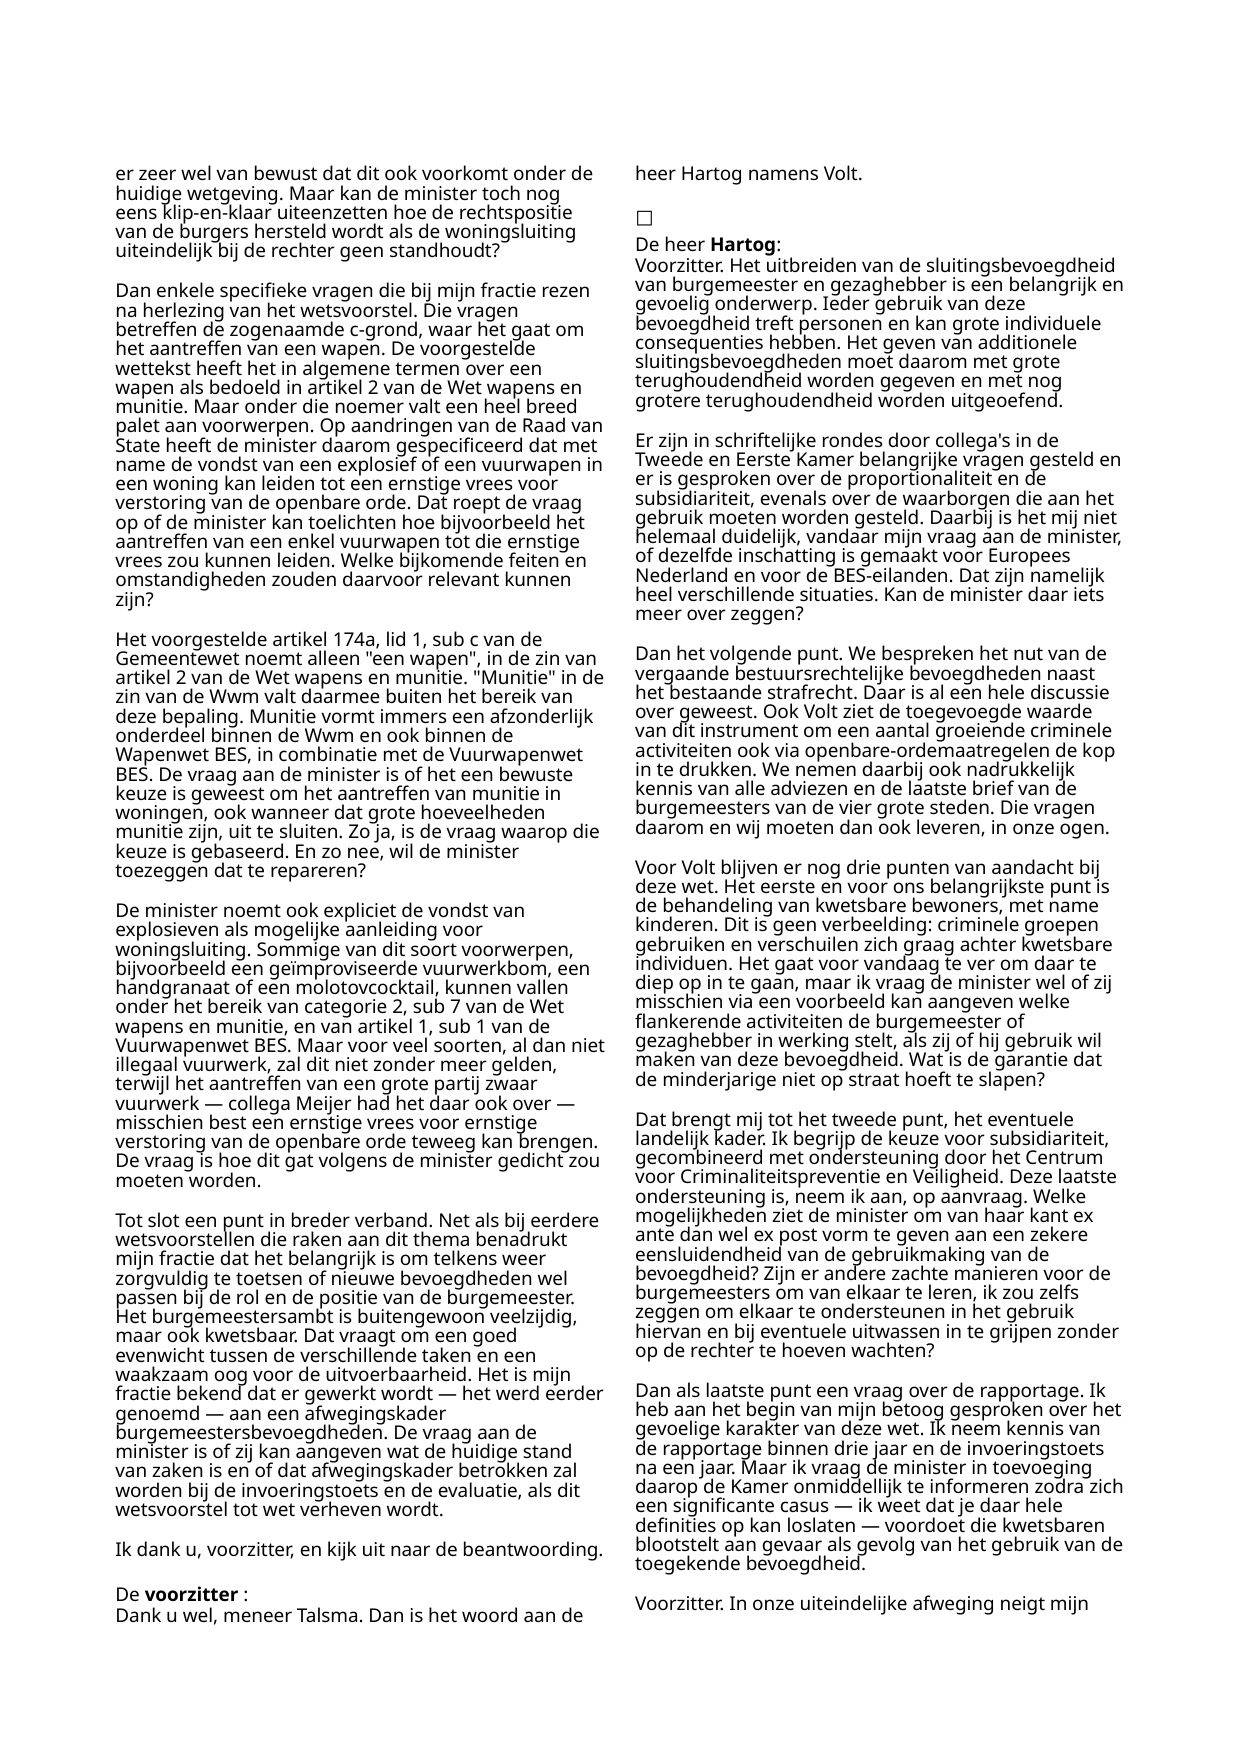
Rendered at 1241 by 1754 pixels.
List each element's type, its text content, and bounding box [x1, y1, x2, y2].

text Ik dank u, voorzitter, en kijk uit naar de beantwoording. [115, 1541, 605, 1560]
text Dan het volgende punt. We bespreken het nut van de vergaande bestuursrechtelijke bevoegdheden naast het bestaande strafrecht. Daar is al een hele discussie over geweest. Ook Volt ziet de toegevoegde waarde van dit instrument om een aantal groeiende criminele activiteiten ook via openbare-ordemaatregelen de kop in te drukken. We nemen daarbij ook nadrukkelijk kennis van alle adviezen en de laatste brief van de burgemeesters van de vier grote steden. Die vragen daarom en wij moeten dan ook leveren, in onze ogen. [635, 645, 1125, 838]
text Tot slot een punt in breder verband. Net als bij eerdere wetsvoorstellen die raken aan dit thema benadrukt mijn fractie dat het belangrijk is om telkens weer zorgvuldig te toetsen of nieuwe bevoegdheden wel passen bij de rol en de positie van de burgemeester. Het burgemeestersambt is buitengewoon veelzijdig, maar ook kwetsbaar. Dat vraagt om een goed evenwicht tussen de verschillende taken en een waakzaam oog voor de uitvoerbaarheid. Het is mijn fractie bekend dat er gewerkt wordt — het werd eerder genoemd — aan een afwegingskader burgemeestersbevoegdheden. De vraag aan de minister is of zij kan aangeven wat de huidige stand van zaken is en of dat afwegingskader betrokken zal worden bij de invoeringstoets en de evaluatie, als dit wetsvoorstel tot wet verheven wordt. [115, 1212, 605, 1520]
text er zeer wel van bewust dat dit ook voorkomt onder de huidige wetgeving. Maar kan de minister toch nog eens klip-en-klaar uiteenzetten hoe de rechtspositie van de burgers hersteld wordt als de woningsluiting uiteindelijk bij de rechter geen standhoudt? [115, 165, 605, 262]
text Dan als laatste punt een vraag over de rapportage. Ik heb aan het begin van mijn betoog gesproken over het gevoelige karakter van deze wet. Ik neem kennis van de rapportage binnen drie jaar en de invoeringstoets na een jaar. Maar ik vraag de minister in toevoeging daarop de Kamer onmiddellijk te informeren zodra zich een significante casus — ik weet dat je daar hele definities op kan loslaten — voordoet die kwetsbaren blootstelt aan gevaar als gevolg van het gebruik van de toegekende bevoegdheid. [635, 1382, 1125, 1574]
text Voor Volt blijven er nog drie punten van aandacht bij deze wet. Het eerste en voor ons belangrijkste punt is de behandeling van kwetsbare bewoners, met name kinderen. Dit is geen verbeelding: criminele groepen gebruiken en verschuilen zich graag achter kwetsbare individuen. Het gaat voor vandaag te ver om daar te diep op in te gaan, maar ik vraag de minister wel of zij misschien via een voorbeeld kan aangeven welke flankerende activiteiten de burgemeester of gezaghebber in werking stelt, als zij of hij gebruik wil maken van deze bevoegdheid. Wat is de garantie dat de minderjarige niet op straat hoeft te slapen? [635, 859, 1125, 1090]
text Dan enkele specifieke vragen die bij mijn fractie rezen na herlezing van het wetsvoorstel. Die vragen betreffen de zogenaamde c-grond, waar het gaat om het aantreffen van een wapen. De voorgestelde wettekst heeft het in algemene termen over een wapen als bedoeld in artikel 2 van de Wet wapens en munitie. Maar onder die noemer valt een heel breed palet aan voorwerpen. Op aandringen van de Raad van State heeft de minister daarom gespecificeerd dat met name de vondst van een explosief of een vuurwapen in een woning kan leiden tot een ernstige vrees voor verstoring van de openbare orde. Dat roept de vraag op of de minister kan toelichten hoe bijvoorbeeld het aantreffen van een enkel vuurwapen tot die ernstige vrees zou kunnen leiden. Welke bijkomende feiten en omstandigheden zouden daarvoor relevant kunnen zijn? [115, 282, 605, 610]
text Dat brengt mij tot het tweede punt, het eventuele landelijk kader. Ik begrijp de keuze voor subsidiariteit, gecombineerd met ondersteuning door het Centrum voor Criminaliteitspreventie en Veiligheid. Deze laatste ondersteuning is, neem ik aan, op aanvraag. Welke mogelijkheden ziet de minister om van haar kant ex ante dan wel ex post vorm te geven aan een zekere eensluidendheid van de gebruikmaking van de bevoegdheid? Zijn er andere zachte manieren voor de burgemeesters om van elkaar te leren, ik zou zelfs zeggen om elkaar te ondersteunen in het gebruik hiervan en bij eventuele uitwassen in te grijpen zonder op de rechter te hoeven wachten? [635, 1111, 1125, 1361]
text Voorzitter. In onze uiteindelijke afweging neigt mijn [635, 1595, 1125, 1614]
text Er zijn in schriftelijke rondes door collega's in de Tweede en Eerste Kamer belangrijke vragen gesteld en er is gesproken over de proportionaliteit en de subsidiariteit, evenals over de waarborgen die aan het gebruik moeten worden gesteld. Daarbij is het mij niet helemaal duidelijk, vandaar mijn vraag aan de minister, of dezelfde inschatting is gemaakt voor Europees Nederland en voor de BES-eilanden. Dat zijn namelijk heel verschillende situaties. Kan de minister daar iets meer over zeggen? [635, 432, 1125, 624]
text De minister noemt ook expliciet de vondst van explosieven als mogelijke aanleiding voor woningsluiting. Sommige van dit soort voorwerpen, bijvoorbeeld een geïmproviseerde vuurwerkbom, een handgranaat of een molotovcocktail, kunnen vallen onder het bereik van categorie 2, sub 7 van de Wet wapens en munitie, en van artikel 1, sub 1 van de Vuurwapenwet BES. Maar voor veel soorten, al dan niet illegaal vuurwerk, zal dit niet zonder meer gelden, terwijl het aantreffen van een grote partij zwaar vuurwerk — collega Meijer had het daar ook over — misschien best een ernstige vrees voor ernstige verstoring van de openbare orde teweeg kan brengen. De vraag is hoe dit gat volgens de minister gedicht zou moeten worden. [115, 902, 605, 1191]
text ⬜ [635, 205, 1125, 231]
text De voorzitter : [115, 1581, 605, 1607]
text Dank u wel, meneer Talsma. Dan is het woord aan de [115, 1607, 605, 1626]
text heer Hartog namens Volt. [635, 165, 1125, 184]
text De heer Hartog: [635, 231, 1125, 257]
text Voorzitter. Het uitbreiden van de sluitingsbevoegdheid van burgemeester en gezaghebber is een belangrijk en gevoelig onderwerp. Ieder gebruik van deze bevoegdheid treft personen en kan grote individuele consequenties hebben. Het geven van additionele sluitingsbevoegdheden moet daarom met grote terughoudendheid worden gegeven en met nog grotere terughoudendheid worden uitgeoefend. [635, 257, 1125, 411]
text Het voorgestelde artikel 174a, lid 1, sub c van de Gemeentewet noemt alleen "een wapen", in de zin van artikel 2 van de Wet wapens en munitie. "Munitie" in de zin van de Wwm valt daarmee buiten het bereik van deze bepaling. Munitie vormt immers een afzonderlijk onderdeel binnen de Wwm en ook binnen de Wapenwet BES, in combinatie met de Vuurwapenwet BES. De vraag aan de minister is of het een bewuste keuze is geweest om het aantreffen van munitie in woningen, ook wanneer dat grote hoeveelheden munitie zijn, uit te sluiten. Zo ja, is de vraag waarop die keuze is gebaseerd. En zo nee, wil de minister toezeggen dat te repareren? [115, 631, 605, 881]
